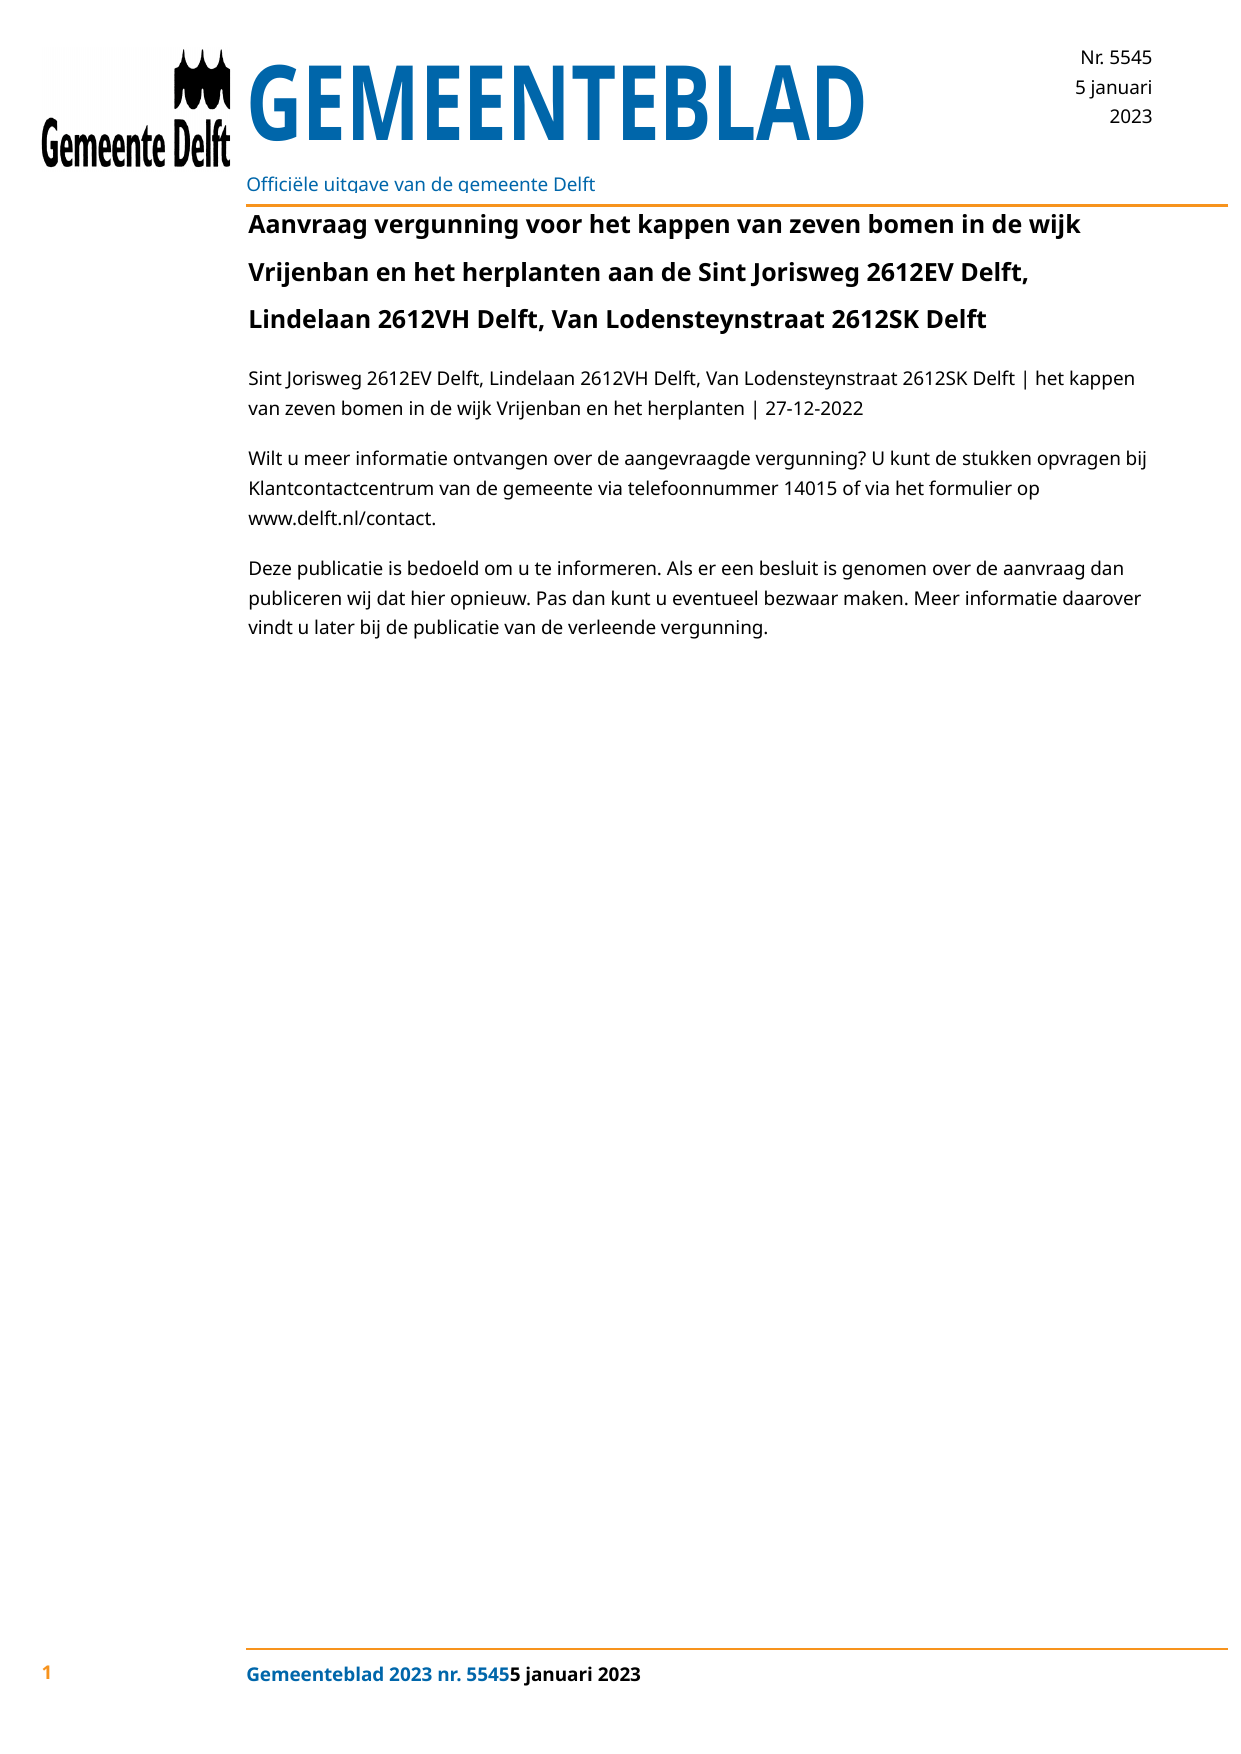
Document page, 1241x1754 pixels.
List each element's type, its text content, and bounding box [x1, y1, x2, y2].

text Aanvraag vergunning voor het kappen van zeven bomen in de wijk Vrijenban en het herplanten aan de Sint Jorisweg 2612EV Delft, Lindelaan 2612VH Delft, Van Lodensteynstraat 2612SK Delft [248, 207, 1152, 336]
text Wilt u meer informatie ontvangen over de aangevraagde vergunning? U kunt de stukken opvragen bij Klantcontactcentrum van de gemeente via telefoonnummer 14015 of via het formulier op www.delft.nl/contact. [248, 446, 1152, 530]
picture [41, 47, 231, 172]
text Sint Jorisweg 2612EV Delft, Lindelaan 2612VH Delft, Van Lodensteynstraat 2612SK Delft | het kappen van zeven bomen in de wijk Vrijenban en het herplanten | 27-12-2022 [248, 366, 1152, 421]
text Deze publicatie is bedoeld om u te informeren. Als er een besluit is genomen over de aanvraag dan publiceren wij dat hier opnieuw. Pas dan kunt u eventueel bezwaar maken. Meer informatie daarover vindt u later bij de publicatie van de verleende vergunning. [248, 555, 1152, 640]
